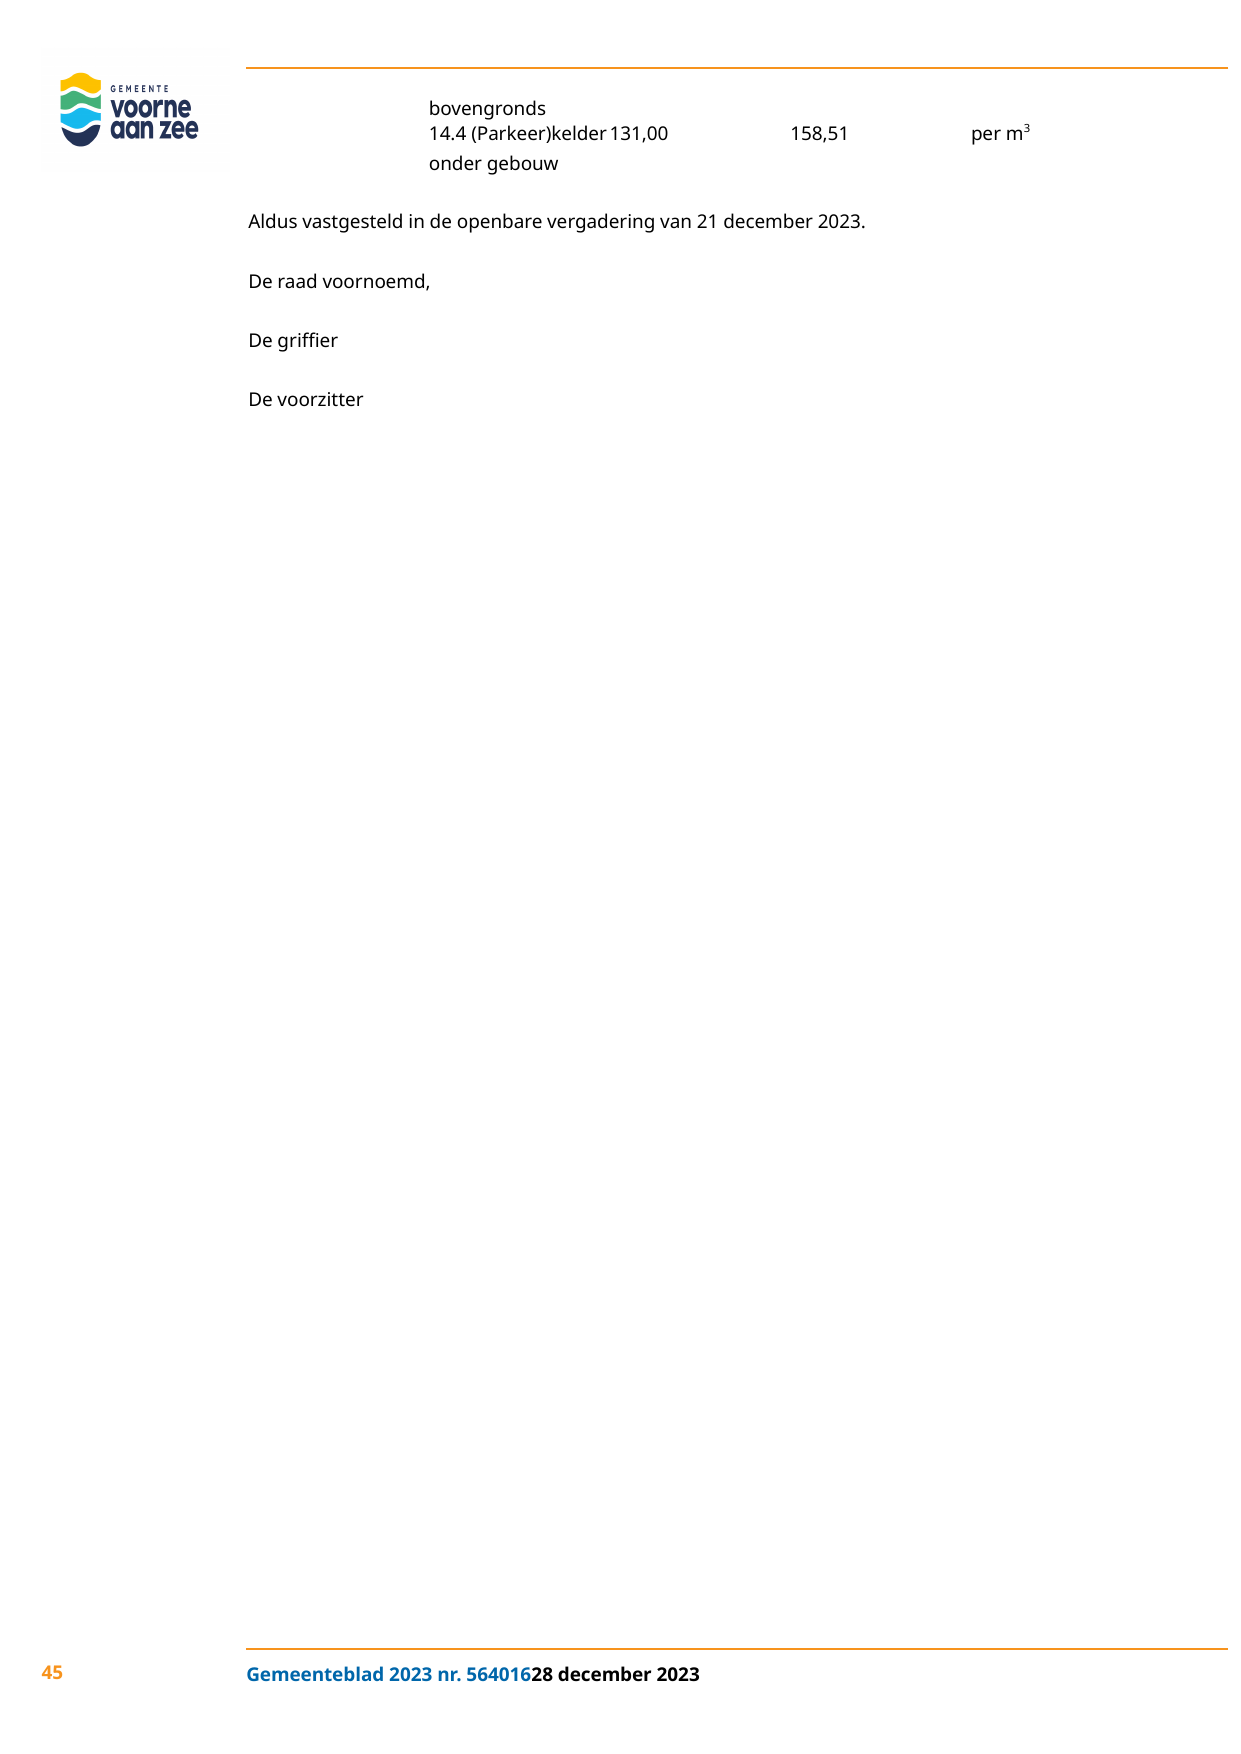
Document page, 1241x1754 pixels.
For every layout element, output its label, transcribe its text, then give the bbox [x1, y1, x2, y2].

text De voorzitter [248, 386, 1152, 412]
text De griffier [248, 327, 1152, 353]
table_cell [248, 121, 429, 176]
table_cell 131,00 [609, 121, 790, 176]
table_cell per m3 [971, 121, 1152, 176]
table_cell bovengronds [429, 95, 609, 121]
table_cell [971, 95, 1152, 121]
table_cell 14.4 (Parkeer)kelder onder gebouw [429, 121, 609, 176]
table_cell [790, 95, 971, 121]
table_cell [248, 95, 429, 121]
table_cell [609, 95, 790, 121]
text Aldus vastgesteld in de openbare vergadering van 21 december 2023. [248, 209, 1152, 234]
table_cell 158,51 [790, 121, 971, 176]
text De raad voornoemd, [248, 268, 1152, 293]
picture [41, 47, 231, 172]
